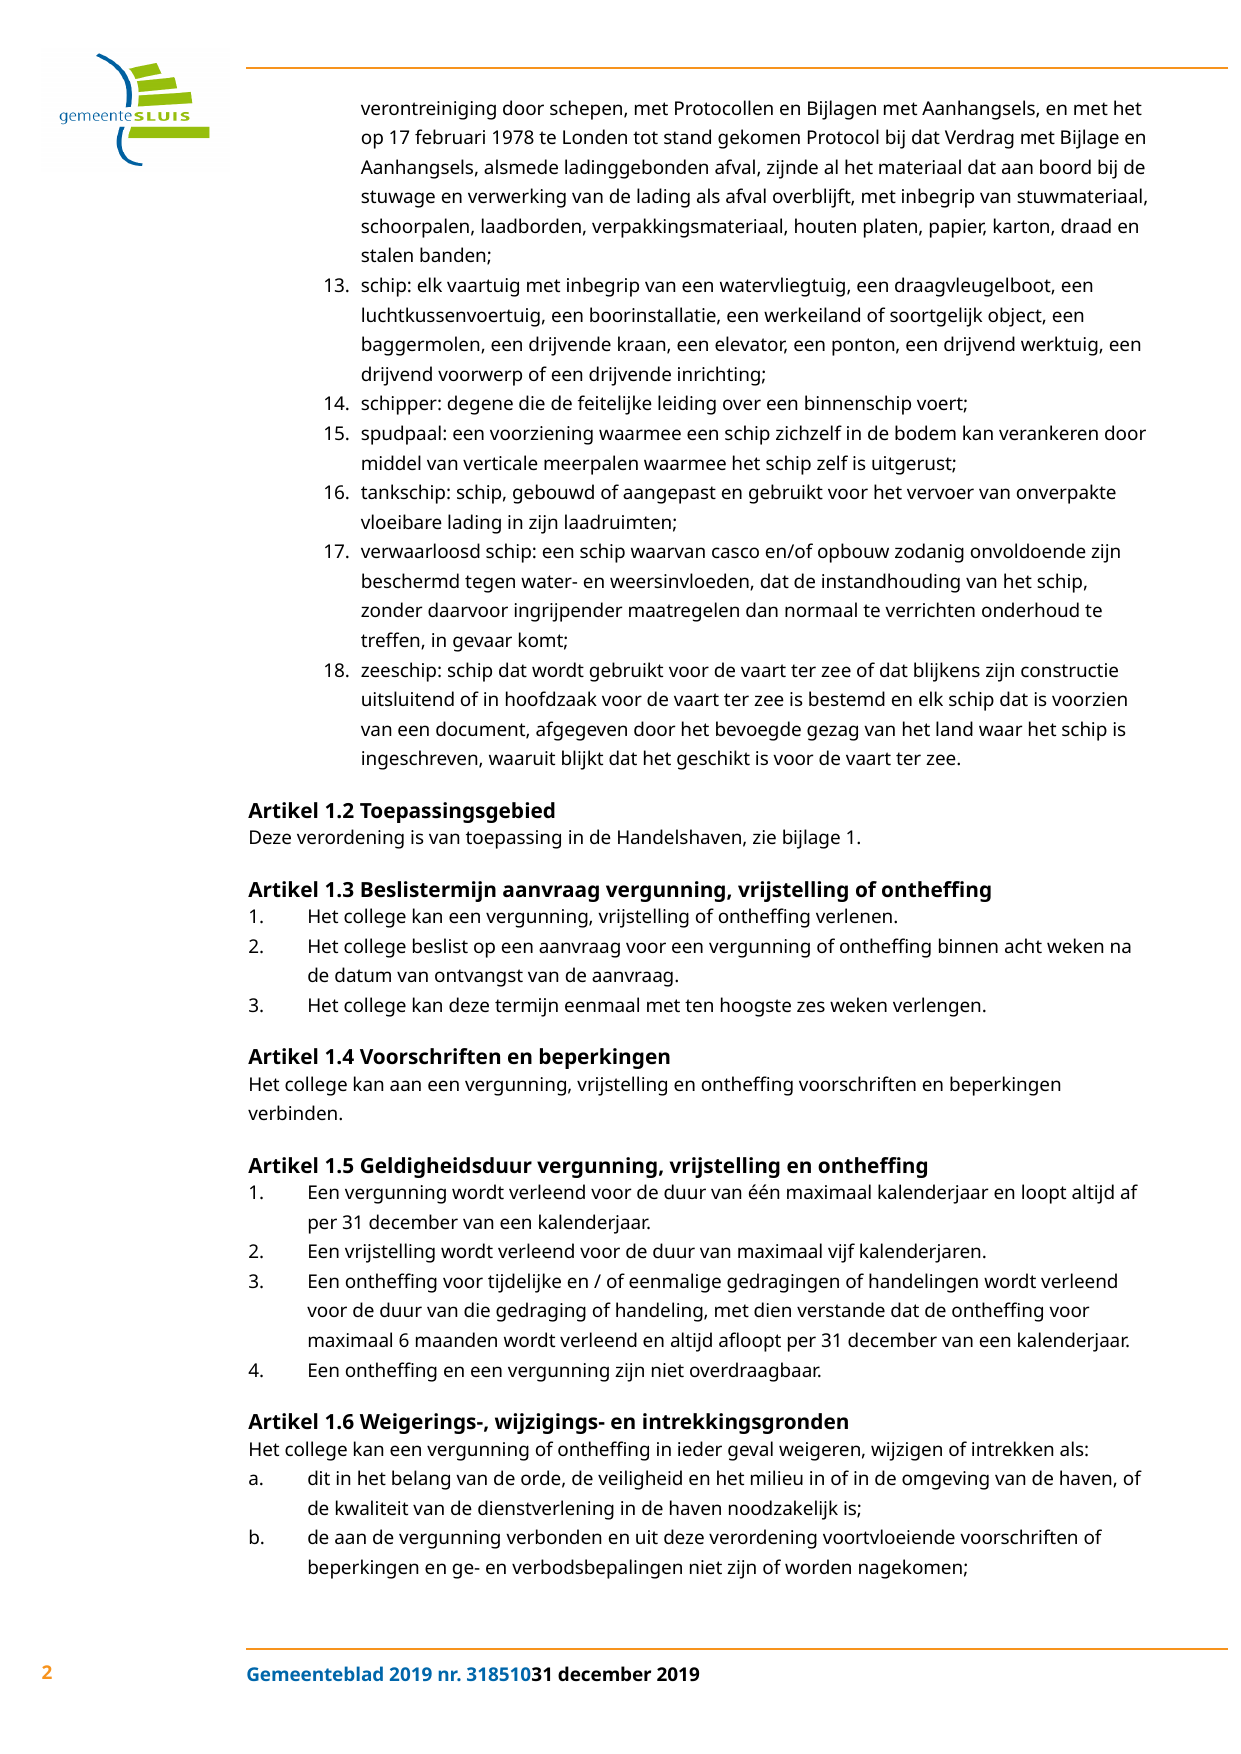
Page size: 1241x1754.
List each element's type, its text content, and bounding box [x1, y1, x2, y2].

list Het college kan een vergunning, vrijstelling of ontheffing verlenen. [248, 903, 1152, 929]
list Het college beslist op een aanvraag voor een vergunning of ontheffing binnen acht weken na de datum van ontvangst van de aanvraag. [248, 933, 1152, 988]
list Een vrijstelling wordt verleend voor de duur van maximaal vijf kalenderjaren. [248, 1238, 1152, 1264]
text Artikel 1.4 Voorschriften en beperkingen [248, 1042, 1152, 1071]
list schip: elk vaartuig met inbegrip van een watervliegtuig, een draagvleugelboot, een luchtkussenvoertuig, een boorinstallatie, een werkeiland of soortgelijk object, een baggermolen, een drijvende kraan, een elevator, een ponton, een drijvend werktuig, een drijvend voorwerp of een drijvende inrichting; [323, 272, 1152, 387]
list Een ontheffing en een vergunning zijn niet overdraagbaar. [248, 1357, 1152, 1383]
list spudpaal: een voorziening waarmee een schip zichzelf in de bodem kan verankeren door middel van verticale meerpalen waarmee het schip zelf is uitgerust; [323, 420, 1152, 476]
picture [41, 47, 231, 172]
list zeeschip: schip dat wordt gebruikt voor de vaart ter zee of dat blijkens zijn constructie uitsluitend of in hoofdzaak voor de vaart ter zee is bestemd en elk schip dat is voorzien van een document, afgegeven door het bevoegde gezag van het land waar het schip is ingeschreven, waaruit blijkt dat het geschikt is voor de vaart ter zee. [323, 657, 1152, 771]
list verwaarloosd schip: een schip waarvan casco en/of opbouw zodanig onvoldoende zijn beschermd tegen water- en weersinvloeden, dat de instandhouding van het schip, zonder daarvoor ingrijpender maatregelen dan normaal te verrichten onderhoud te treffen, in gevaar komt; [323, 538, 1152, 653]
list dit in het belang van de orde, de veiligheid en het milieu in of in de omgeving van de haven, of de kwaliteit van de dienstverlening in de haven noodzakelijk is; [248, 1465, 1152, 1521]
text Artikel 1.5 Geldigheidsduur vergunning, vrijstelling en ontheffing [248, 1151, 1152, 1179]
text Deze verordening is van toepassing in de Handelshaven, zie bijlage 1. [248, 824, 1152, 850]
text Het college kan een vergunning of ontheffing in ieder geval weigeren, wijzigen of intrekken als: [248, 1436, 1152, 1461]
text Het college kan aan een vergunning, vrijstelling en ontheffing voorschriften en beperkingen verbinden. [248, 1071, 1152, 1126]
list de aan de vergunning verbonden en uit deze verordening voortvloeiende voorschriften of beperkingen en ge- en verbodsbepalingen niet zijn of worden nagekomen; [248, 1524, 1152, 1580]
text Artikel 1.2 Toepassingsgebied [248, 796, 1152, 824]
list verontreiniging door schepen, met Protocollen en Bijlagen met Aanhangsels, en met het op 17 februari 1978 te Londen tot stand gekomen Protocol bij dat Verdrag met Bijlage en Aanhangsels, alsmede ladinggebonden afval, zijnde al het materiaal dat aan boord bij de stuwage en verwerking van de lading als afval overblijft, met inbegrip van stuwmateriaal, schoorpalen, laadborden, verpakkingsmateriaal, houten platen, papier, karton, draad en stalen banden; [323, 95, 1152, 268]
text Artikel 1.3 Beslistermijn aanvraag vergunning, vrijstelling of ontheffing [248, 875, 1152, 903]
list Een ontheffing voor tijdelijke en / of eenmalige gedragingen of handelingen wordt verleend voor de duur van die gedraging of handeling, met dien verstande dat de ontheffing voor maximaal 6 maanden wordt verleend en altijd afloopt per 31 december van een kalenderjaar. [248, 1268, 1152, 1353]
list Het college kan deze termijn eenmaal met ten hoogste zes weken verlengen. [248, 992, 1152, 1018]
text Artikel 1.6 Weigerings-, wijzigings- en intrekkingsgronden [248, 1407, 1152, 1436]
list schipper: degene die de feitelijke leiding over een binnenschip voert; [323, 391, 1152, 416]
list Een vergunning wordt verleend voor de duur van één maximaal kalenderjaar en loopt altijd af per 31 december van een kalenderjaar. [248, 1179, 1152, 1235]
list tankschip: schip, gebouwd of aangepast en gebruikt voor het vervoer van onverpakte vloeibare lading in zijn laadruimten; [323, 479, 1152, 535]
